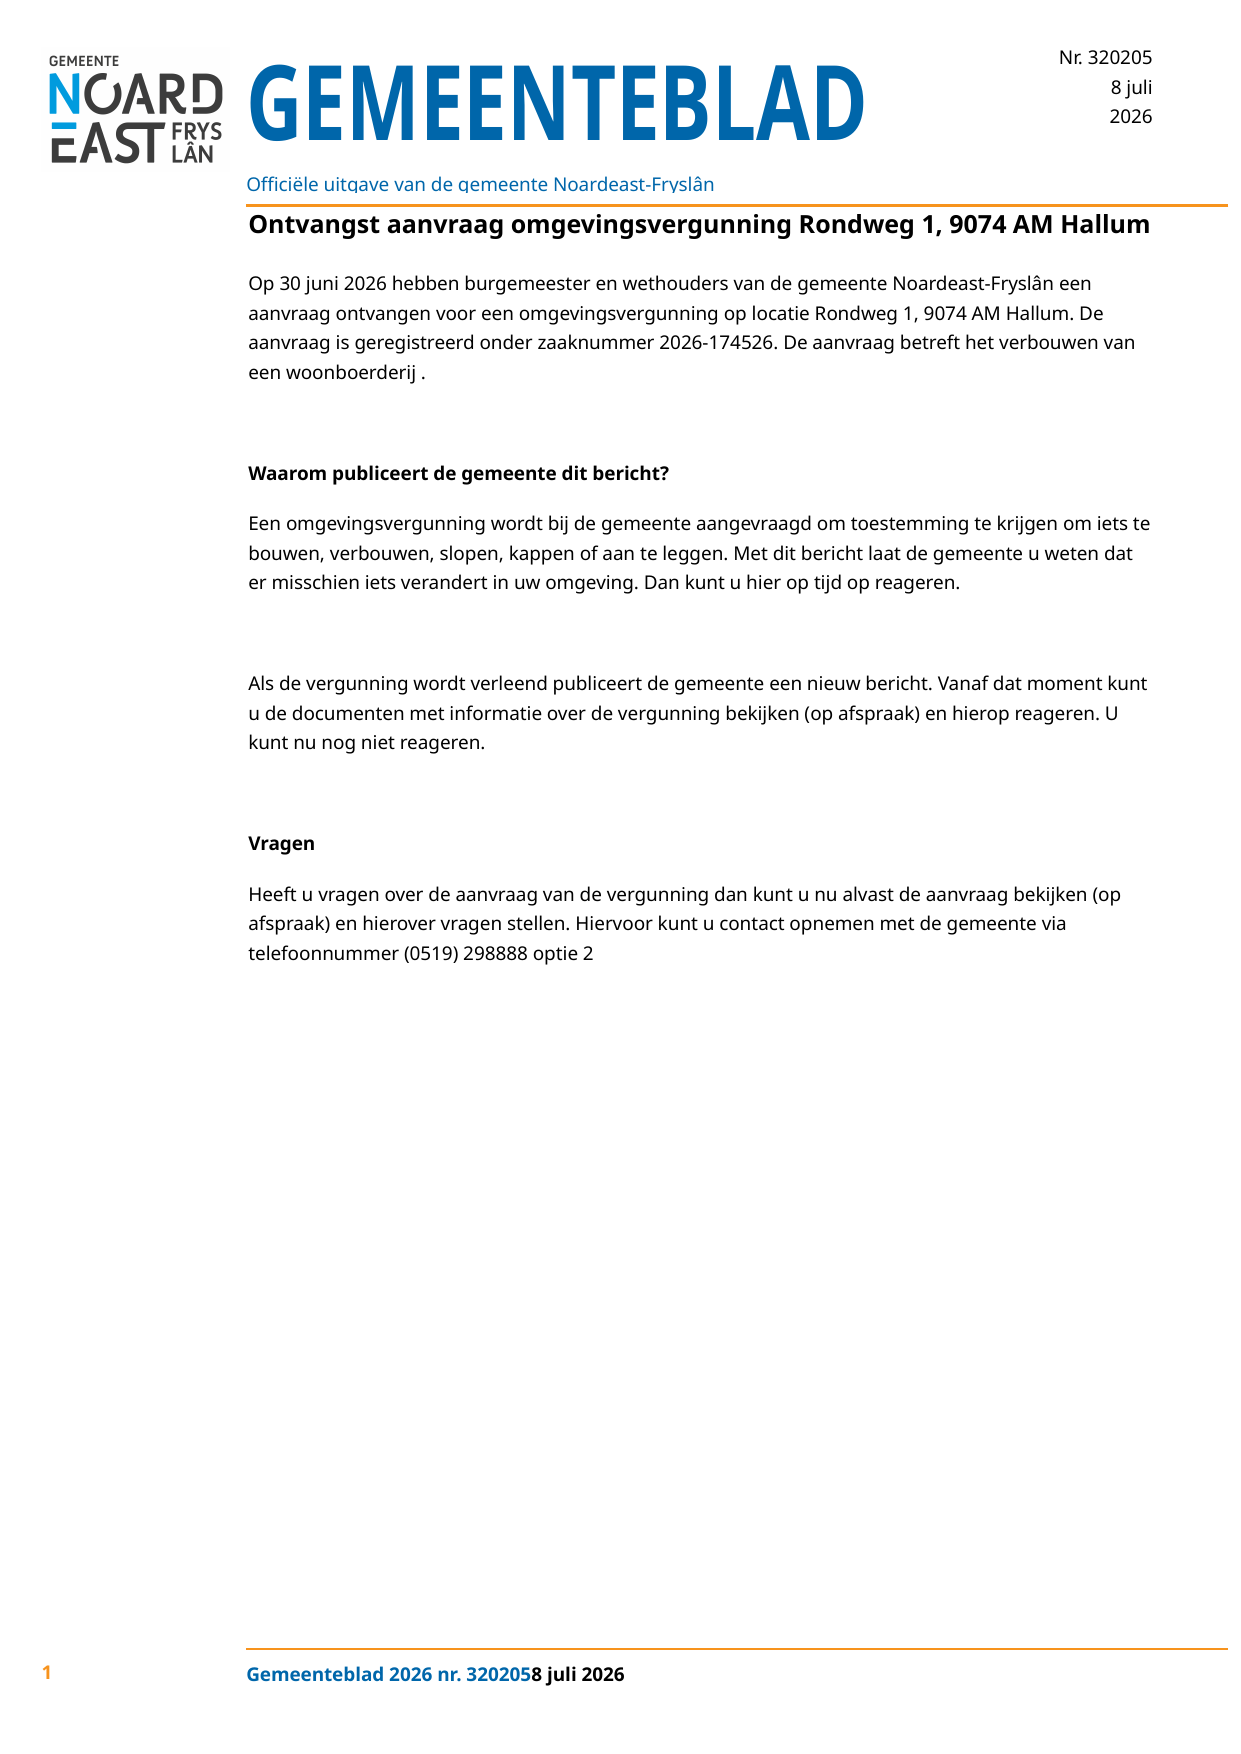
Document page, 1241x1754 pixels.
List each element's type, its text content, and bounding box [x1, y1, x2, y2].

text Waarom publiceert de gemeente dit bericht? [248, 460, 1152, 486]
text Als de vergunning wordt verleend publiceert de gemeente een nieuw bericht. Vanaf dat moment kunt u de documenten met informatie over de vergunning bekijken (op afspraak) en hierop reageren. U kunt nu nog niet reageren. [248, 670, 1152, 755]
text Op 30 juni 2026 hebben burgemeester en wethouders van de gemeente Noardeast-Fryslân een aanvraag ontvangen voor een omgevingsvergunning op locatie Rondweg 1, 9074 AM Hallum. De aanvraag is geregistreerd onder zaaknummer 2026-174526. De aanvraag betreft het verbouwen van een woonboerderij . [248, 270, 1152, 385]
text Een omgevingsvergunning wordt bij de gemeente aangevraagd om toestemming te krijgen om iets te bouwen, verbouwen, slopen, kappen of aan te leggen. Met dit bericht laat de gemeente u weten dat er misschien iets verandert in uw omgeving. Dan kunt u hier op tijd op reageren. [248, 510, 1152, 595]
text Heeft u vragen over de aanvraag van de vergunning dan kunt u nu alvast de aanvraag bekijken (op afspraak) en hierover vragen stellen. Hiervoor kunt u contact opnemen met de gemeente via telefoonnummer (0519) 298888 optie 2 [248, 881, 1152, 966]
text Ontvangst aanvraag omgevingsvergunning Rondweg 1, 9074 AM Hallum [248, 207, 1152, 241]
text Vragen [248, 830, 1152, 856]
picture [41, 47, 231, 172]
